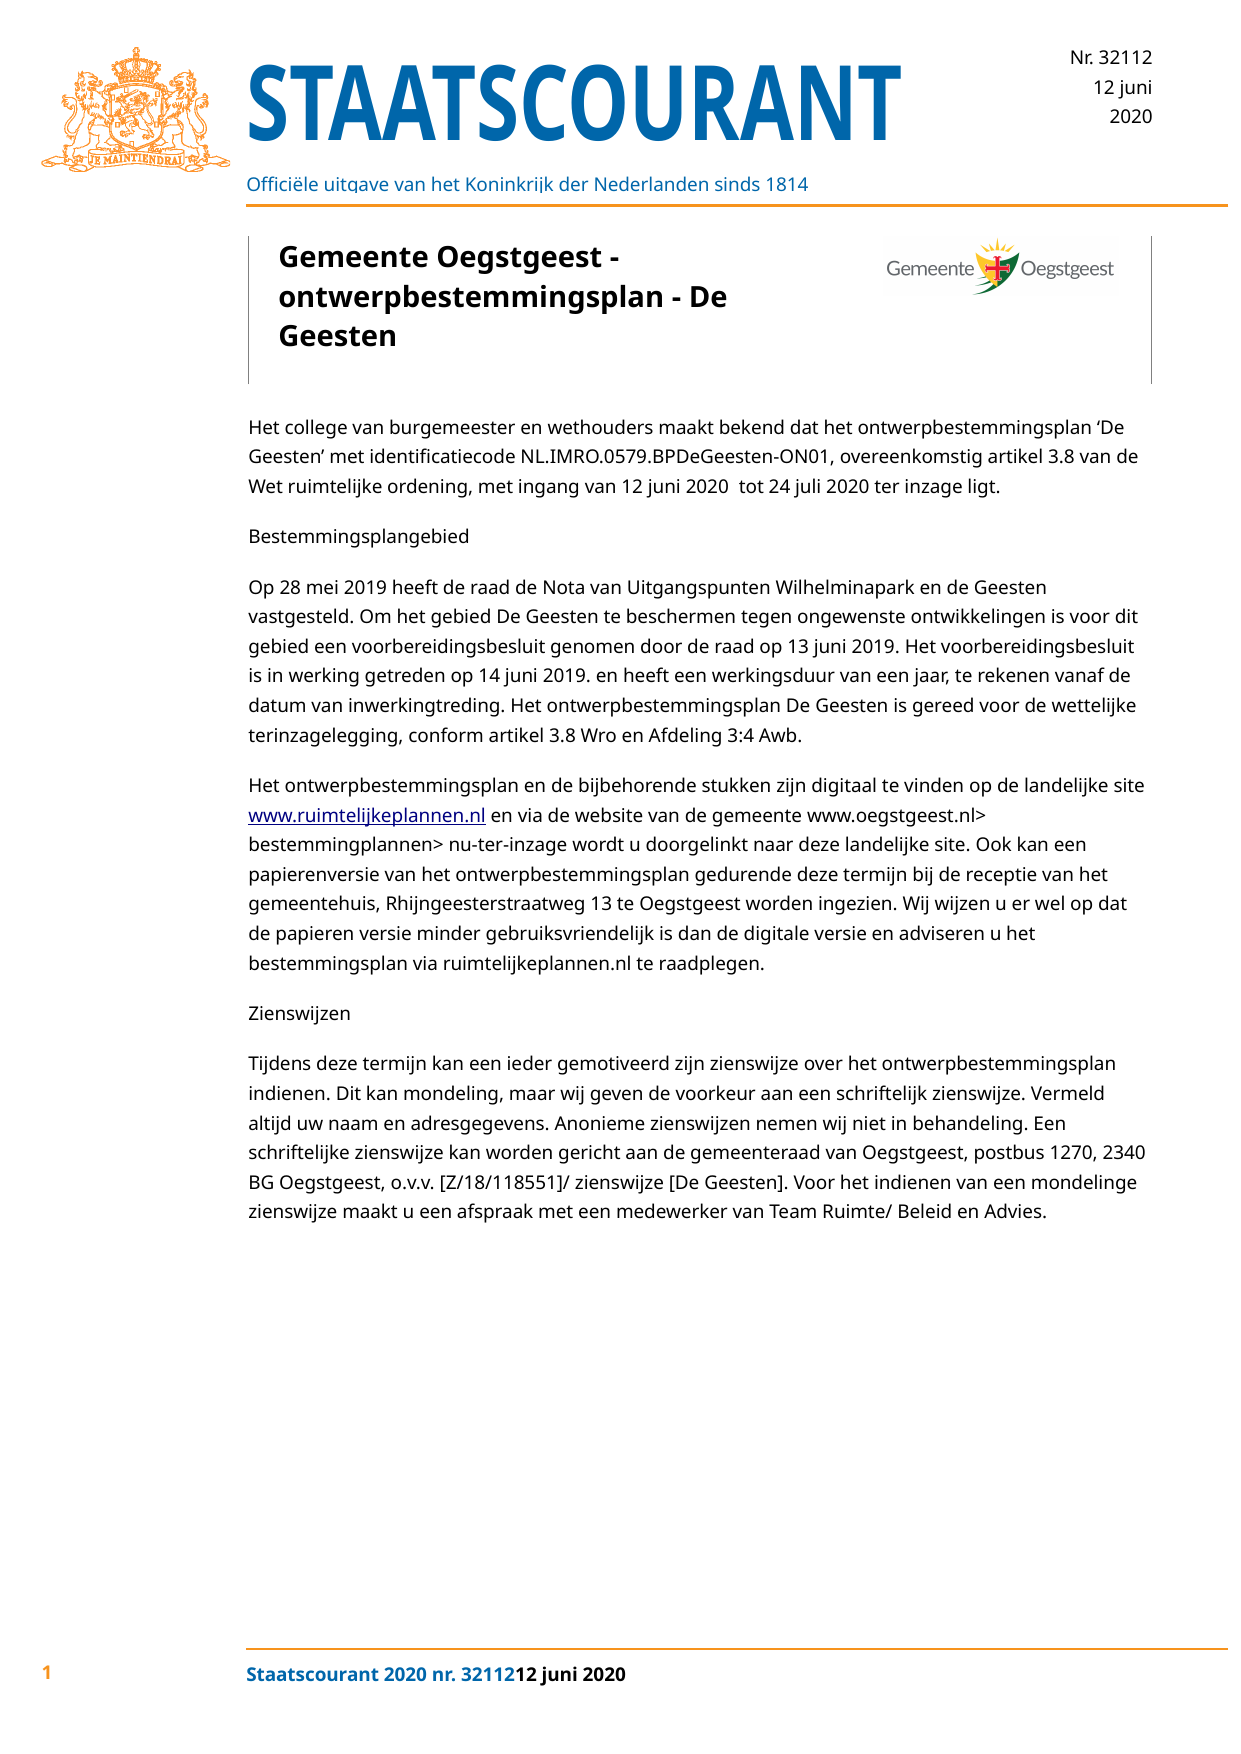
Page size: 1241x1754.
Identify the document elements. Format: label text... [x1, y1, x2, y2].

text Bestemmingsplangebied [248, 523, 1152, 549]
picture [41, 47, 231, 172]
table_header Gemeente Oegstgeest - ontwerpbestemmingsplan - De Geesten [249, 236, 850, 384]
text Het ontwerpbestemmingsplan en de bijbehorende stukken zijn digitaal te vinden op de landelijke site www.ruimtelijkeplannen.nl en via de website van de gemeente www.oegstgeest.nl> bestemmingplannen> nu-ter-inzage wordt u doorgelinkt naar deze landelijke site. Ook kan een papierenversie van het ontwerpbestemmingsplan gedurende deze termijn bij de receptie van het gemeentehuis, Rhijngeesterstraatweg 13 te Oegstgeest worden ingezien. Wij wijzen u er wel op dat de papieren versie minder gebruiksvriendelijk is dan de digitale versie en adviseren u het bestemmingsplan via ruimtelijkeplannen.nl te raadplegen. [248, 772, 1152, 976]
text Zienswijzen [248, 1000, 1152, 1026]
picture [882, 236, 1119, 296]
text Op 28 mei 2019 heeft de raad de Nota van Uitgangspunten Wilhelminapark en de Geesten vastgesteld. Om het gebied De Geesten te beschermen tegen ongewenste ontwikkelingen is voor dit gebied een voorbereidingsbesluit genomen door de raad op 13 juni 2019. Het voorbereidingsbesluit is in werking getreden op 14 juni 2019. en heeft een werkingsduur van een jaar, te rekenen vanaf de datum van inwerkingtreding. Het ontwerpbestemmingsplan De Geesten is gereed voor de wettelijke terinzagelegging, conform artikel 3.8 Wro en Afdeling 3:4 Awb. [248, 574, 1152, 748]
table_header [850, 236, 1151, 384]
text Het college van burgemeester en wethouders maakt bekend dat het ontwerpbestemmingsplan ‘De Geesten’ met identificatiecode NL.IMRO.0579.BPDeGeesten-ON01, overeenkomstig artikel 3.8 van de Wet ruimtelijke ordening, met ingang van 12 juni 2020 tot 24 juli 2020 ter inzage ligt. [248, 414, 1152, 499]
text Tijdens deze termijn kan een ieder gemotiveerd zijn zienswijze over het ontwerpbestemmingsplan indienen. Dit kan mondeling, maar wij geven de voorkeur aan een schriftelijk zienswijze. Vermeld altijd uw naam en adresgegevens. Anonieme zienswijzen nemen wij niet in behandeling. Een schriftelijke zienswijze kan worden gericht aan de gemeenteraad van Oegstgeest, postbus 1270, 2340 BG Oegstgeest, o.v.v. [Z/18/118551]/ zienswijze [De Geesten]. Voor het indienen van een mondelinge zienswijze maakt u een afspraak met een medewerker van Team Ruimte/ Beleid en Advies. [248, 1051, 1152, 1224]
